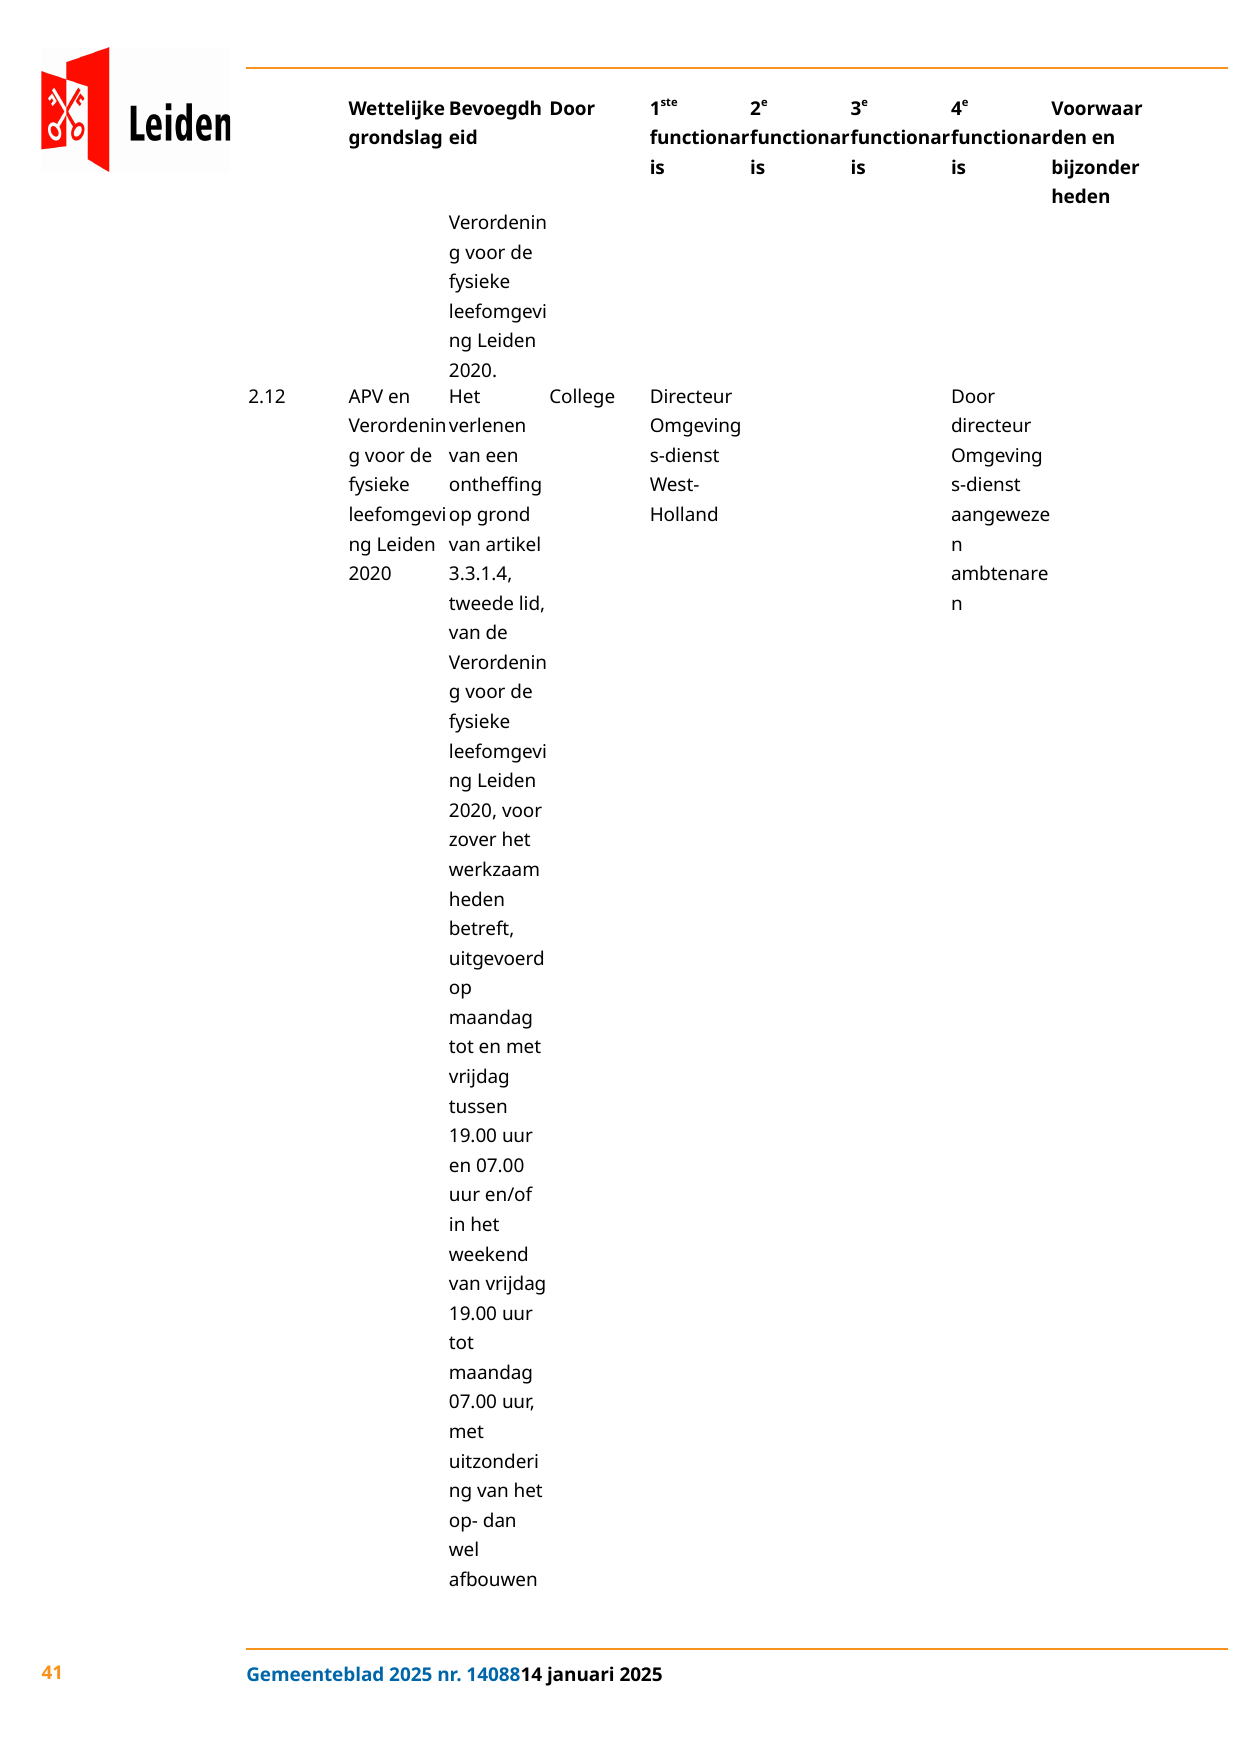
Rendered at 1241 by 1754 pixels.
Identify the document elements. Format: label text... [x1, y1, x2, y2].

table_cell Het verlenen van een ontheffing op grond van artikel 3.3.1.4, tweede lid, van de Verordening voor de fysieke leefomgeving Leiden 2020, voor zover het werkzaamheden betreft, uitgevoerd op maandag tot en met vrijdag tussen 19.00 uur en 07.00 uur en/of in het weekend van vrijdag 19.00 uur tot maandag 07.00 uur, met uitzondering van het op- dan wel afbouwen [449, 383, 549, 1592]
table_cell APV en Verordening voor de fysieke leefomgeving Leiden 2020 [348, 383, 449, 1592]
table_header Wettelijke grondslag [348, 95, 449, 209]
table_cell [1051, 209, 1152, 383]
table_cell [549, 209, 649, 383]
table_cell [850, 209, 951, 383]
table_header Bevoegdheid [449, 95, 549, 209]
table_cell [850, 383, 951, 1592]
table_cell [650, 209, 750, 383]
table_cell 2.12 [248, 383, 348, 1592]
table_header [248, 95, 348, 209]
table_cell Door directeur Omgevings-dienst aangewezen ambtenaren [951, 383, 1051, 1592]
table_header Voorwaarden en bijzonderheden [1051, 95, 1152, 209]
table_cell [951, 209, 1051, 383]
table_header 2e functionaris [750, 95, 850, 209]
picture [41, 47, 231, 172]
table_cell [1051, 383, 1152, 1592]
table_header 1ste functionaris [650, 95, 750, 209]
table_cell Verordening voor de fysieke leefomgeving Leiden 2020. [449, 209, 549, 383]
table_cell College [549, 383, 649, 1592]
table_cell [750, 209, 850, 383]
table_header 4e functionaris [951, 95, 1051, 209]
table_cell Directeur Omgevings-dienst West-Holland [650, 383, 750, 1592]
table_cell [348, 209, 449, 383]
table_cell [750, 383, 850, 1592]
table_header Door [549, 95, 649, 209]
table_header 3e functionaris [850, 95, 951, 209]
table_cell [248, 209, 348, 383]
